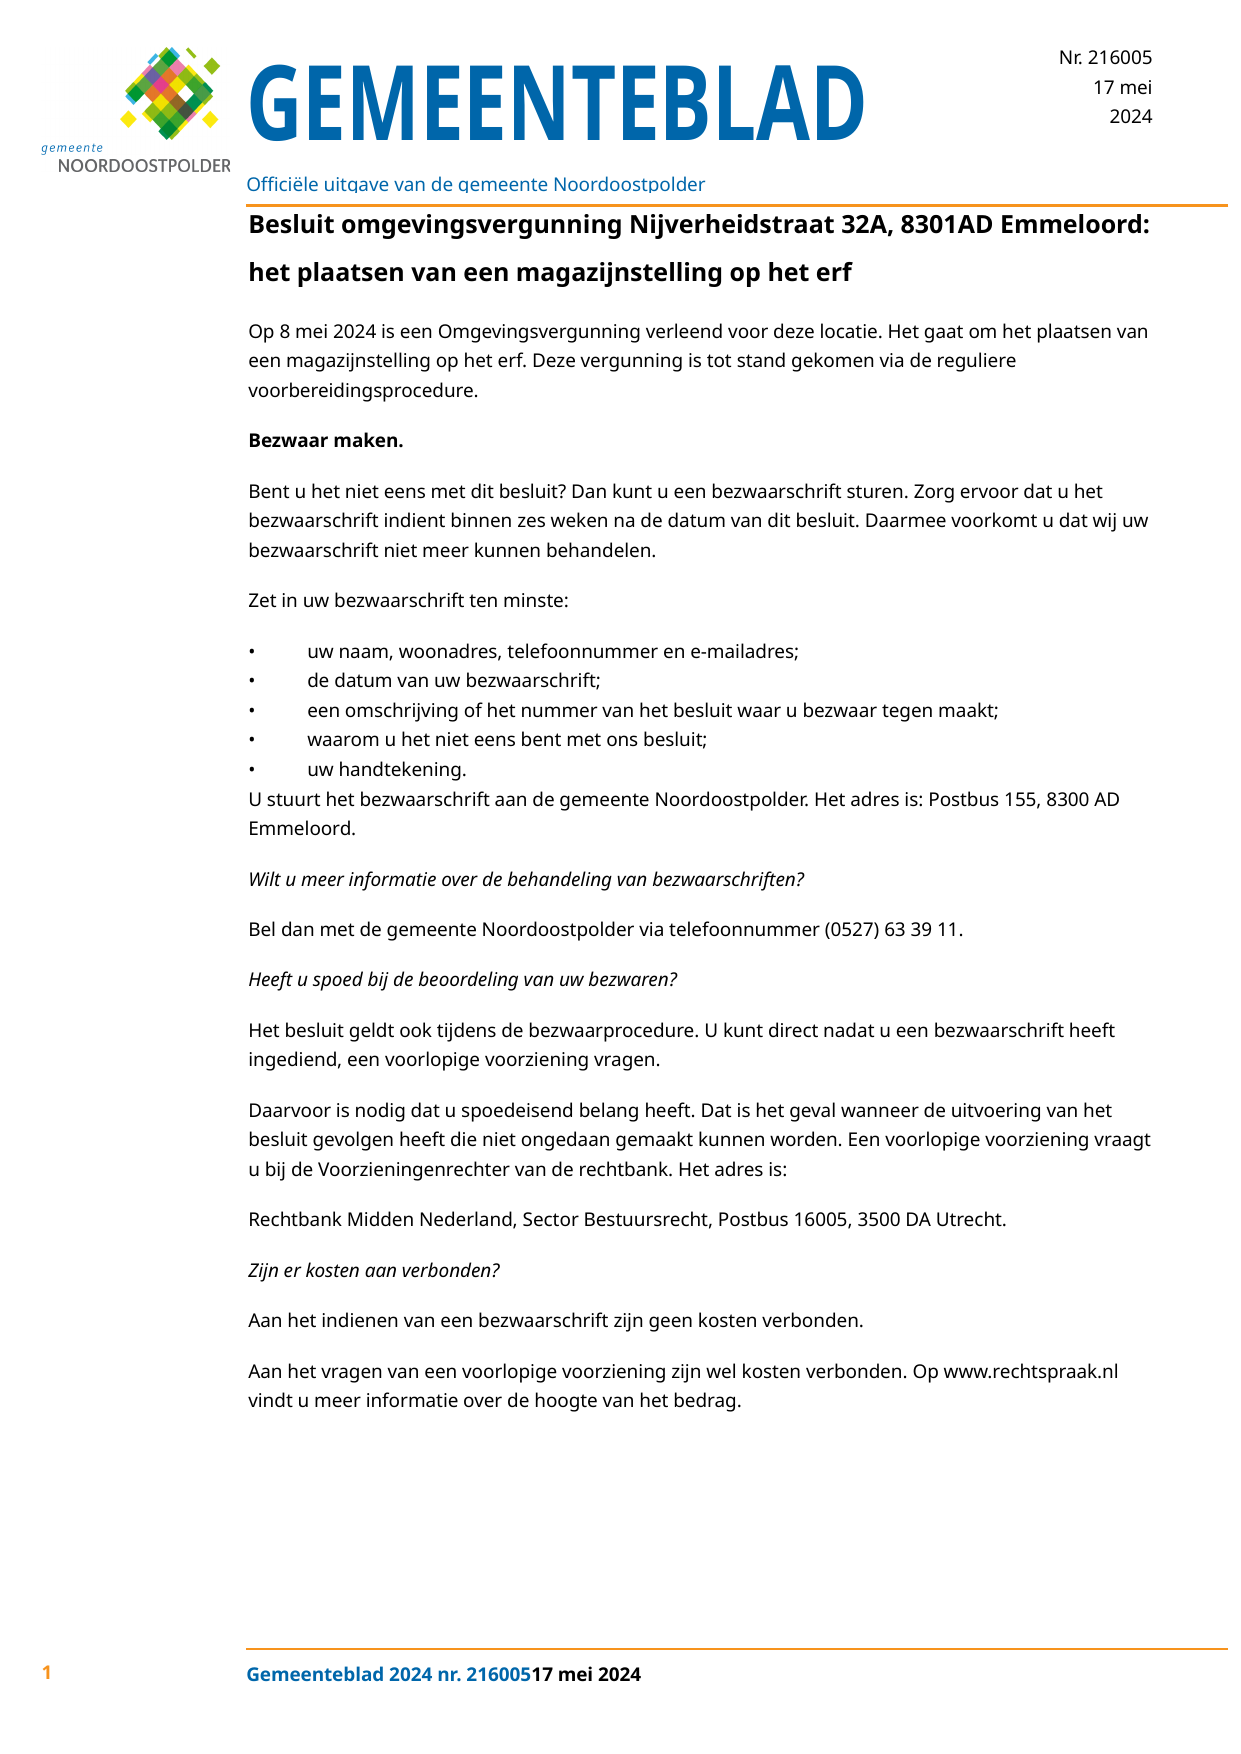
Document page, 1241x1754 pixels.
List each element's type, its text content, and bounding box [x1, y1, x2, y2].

text Besluit omgevingsvergunning Nijverheidstraat 32A, 8301AD Emmeloord: het plaatsen van een magazijnstelling op het erf [248, 207, 1152, 288]
text Wilt u meer informatie over de behandeling van bezwaarschriften? [248, 866, 1152, 892]
text Daarvoor is nodig dat u spoedeisend belang heeft. Dat is het geval wanneer de uitvoering van het besluit gevolgen heeft die niet ongedaan gemaakt kunnen worden. Een voorlopige voorziening vraagt u bij de Voorzieningenrechter van de rechtbank. Het adres is: [248, 1097, 1152, 1182]
text Zet in uw bezwaarschrift ten minste: [248, 587, 1152, 613]
text Aan het vragen van een voorlopige voorziening zijn wel kosten verbonden. Op www.rechtspraak.nl vindt u meer informatie over de hoogte van het bedrag. [248, 1358, 1152, 1413]
text Heeft u spoed bij de beoordeling van uw bezwaren? [248, 967, 1152, 992]
list een omschrijving of het nummer van het besluit waar u bezwaar tegen maakt; [248, 697, 1152, 723]
text Zijn er kosten aan verbonden? [248, 1257, 1152, 1283]
list uw handtekening. [248, 756, 1152, 782]
text Bel dan met de gemeente Noordoostpolder via telefoonnummer (0527) 63 39 11. [248, 916, 1152, 942]
text Op 8 mei 2024 is een Omgevingsvergunning verleend voor deze locatie. Het gaat om het plaatsen van een magazijnstelling op het erf. Deze vergunning is tot stand gekomen via de reguliere voorbereidingsprocedure. [248, 318, 1152, 403]
text Het besluit geldt ook tijdens de bezwaarprocedure. U kunt direct nadat u een bezwaarschrift heeft ingediend, een voorlopige voorziening vragen. [248, 1017, 1152, 1072]
text U stuurt het bezwaarschrift aan de gemeente Noordoostpolder. Het adres is: Postbus 155, 8300 AD Emmeloord. [248, 786, 1152, 841]
list de datum van uw bezwaarschrift; [248, 667, 1152, 693]
text Bent u het niet eens met dit besluit? Dan kunt u een bezwaarschrift sturen. Zorg ervoor dat u het bezwaarschrift indient binnen zes weken na de datum van dit besluit. Daarmee voorkomt u dat wij uw bezwaarschrift niet meer kunnen behandelen. [248, 478, 1152, 563]
text Bezwaar maken. [248, 427, 1152, 453]
picture [41, 47, 231, 172]
list waarom u het niet eens bent met ons besluit; [248, 727, 1152, 752]
text Aan het indienen van een bezwaarschrift zijn geen kosten verbonden. [248, 1307, 1152, 1333]
list uw naam, woonadres, telefoonnummer en e-mailadres; [248, 638, 1152, 664]
text Rechtbank Midden Nederland, Sector Bestuursrecht, Postbus 16005, 3500 DA Utrecht. [248, 1207, 1152, 1232]
